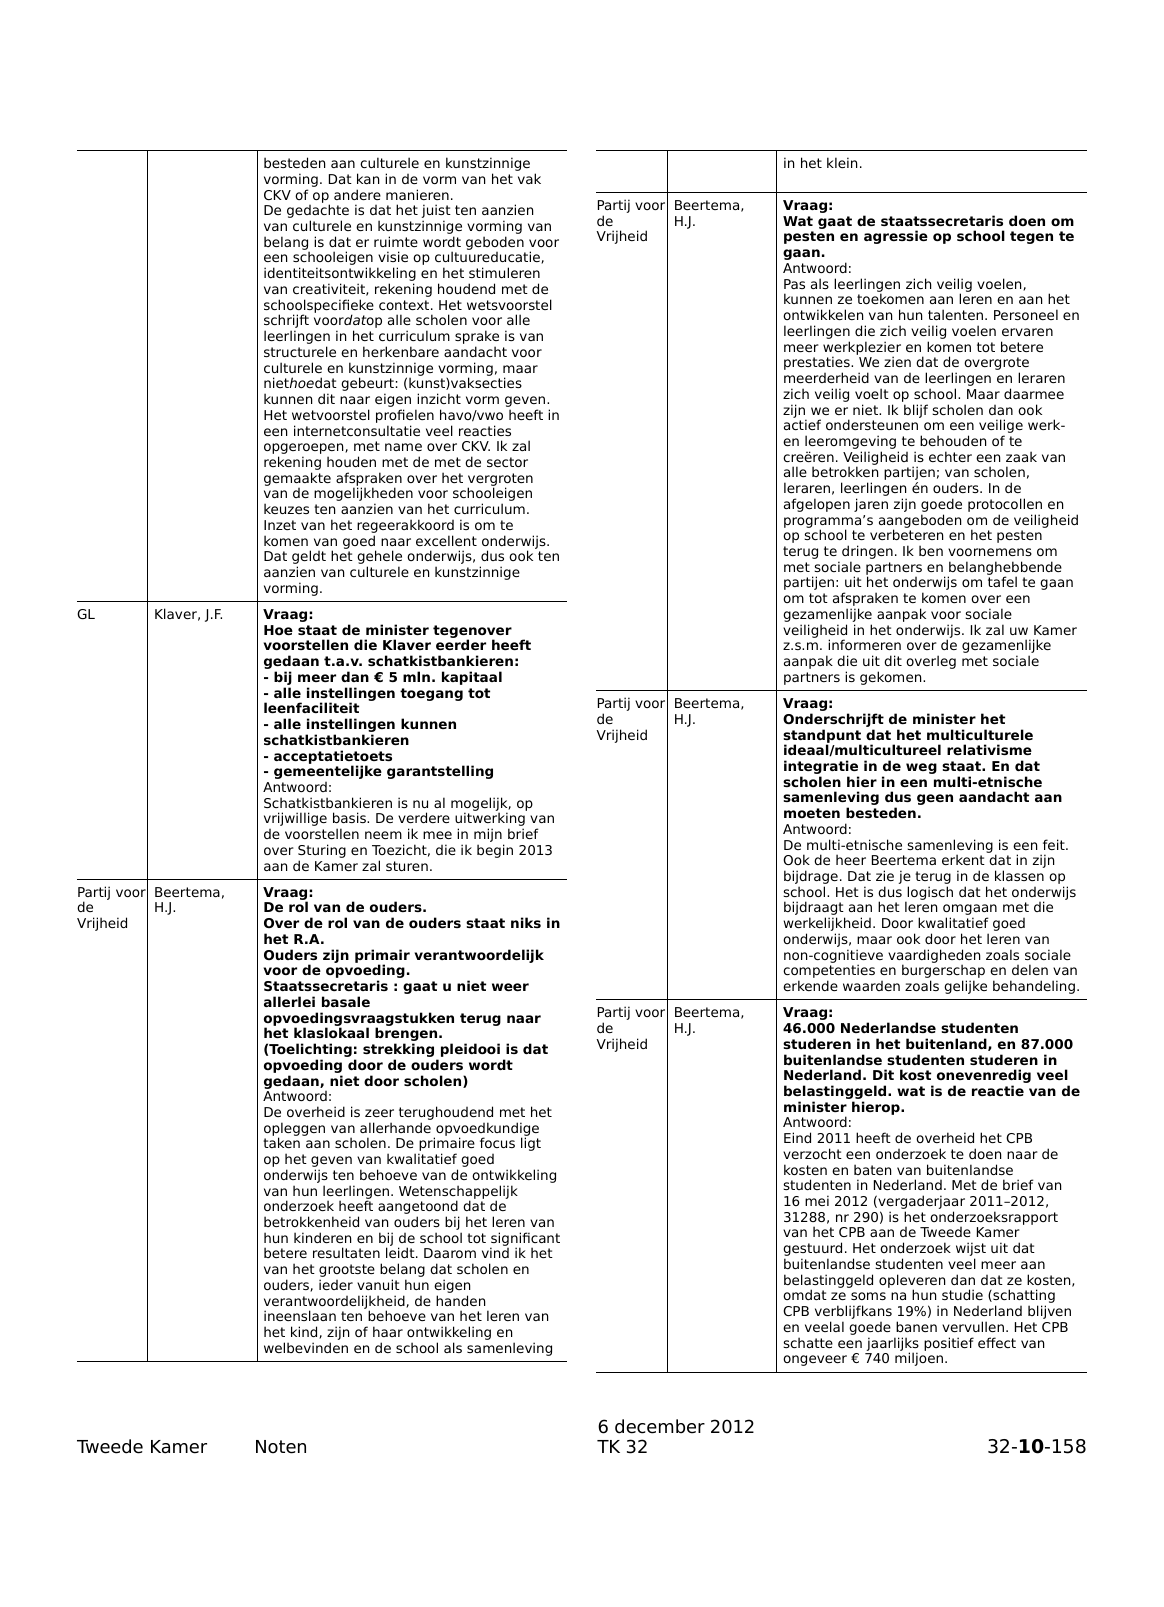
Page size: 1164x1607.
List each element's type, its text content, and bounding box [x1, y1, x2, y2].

table_cell in het klein. [777, 151, 1087, 192]
table_cell [596, 151, 667, 192]
table_cell Vraag: Wat gaat de staatssecretaris doen om pesten en agressie op school tegen te gaan. Antwoord: Pas als leerlingen zich veilig voelen, kunnen ze toekomen aan leren en aan het ontwikkelen van hun talenten. Personeel en leerlingen die zich veilig voelen ervaren meer werkplezier en komen tot betere prestaties. We zien dat de overgrote meerderheid van de leerlingen en leraren zich veilig voelt op school. Maar daarmee zijn we er niet. Ik blijf scholen dan ook actief ondersteunen om een veilige werk- en leeromgeving te behouden of te creëren. Veiligheid is echter een zaak van alle betrokken partijen; van scholen, leraren, leerlingen én ouders. In de afgelopen jaren zijn goede protocollen en programma’s aangeboden om de veiligheid op school te verbeteren en het pesten terug te dringen. Ik ben voornemens om met sociale partners en belanghebbende partijen: uit het onderwijs om tafel te gaan om tot afspraken te komen over een gezamenlijke aanpak voor sociale veiligheid in het onderwijs. Ik zal uw Kamer z.s.m. informeren over de gezamenlijke aanpak die uit dit overleg met sociale partners is gekomen. [777, 193, 1087, 690]
table_cell Partij voor de Vrijheid [596, 691, 667, 999]
table_cell [148, 151, 257, 601]
table_cell GL [77, 602, 147, 879]
table_cell Partij voor de Vrijheid [596, 1000, 667, 1372]
table_cell Vraag: 46.000 Nederlandse studenten studeren in het buitenland, en 87.000 buitenlandse studenten studeren in Nederland. Dit kost onevenredig veel belastinggeld. wat is de reactie van de minister hierop. Antwoord: Eind 2011 heeft de overheid het CPB verzocht een onderzoek te doen naar de kosten en baten van buitenlandse studenten in Nederland. Met de brief van 16 mei 2012 (vergaderjaar 2011–2012, 31288, nr 290) is het onderzoeksrapport van het CPB aan de Tweede Kamer gestuurd. Het onderzoek wijst uit dat buitenlandse studenten veel meer aan belastinggeld opleveren dan dat ze kosten, omdat ze soms na hun studie (schatting CPB verblijfkans 19%) in Nederland blijven en veelal goede banen vervullen. Het CPB schatte een jaarlijks positief effect van ongeveer € 740 miljoen. [777, 1000, 1087, 1372]
table_cell Beertema, H.J. [668, 691, 776, 999]
table_cell Beertema, H.J. [668, 193, 776, 690]
table_cell besteden aan culturele en kunstzinnige vorming. Dat kan in de vorm van het vak CKV of op andere manieren. De gedachte is dat het juist ten aanzien van culturele en kunstzinnige vorming van belang is dat er ruimte wordt geboden voor een schooleigen visie op cultuureducatie, identiteitsontwikkeling en het stimuleren van creativiteit, rekening houdend met de schoolspecifieke context. Het wetsvoorstel schrijft voordatop alle scholen voor alle leerlingen in het curriculum sprake is van structurele en herkenbare aandacht voor culturele en kunstzinnige vorming, maar niethoedat gebeurt: (kunst)vaksecties kunnen dit naar eigen inzicht vorm geven. Het wetvoorstel profielen havo/vwo heeft in een internetconsultatie veel reacties opgeroepen, met name over CKV. Ik zal rekening houden met de met de sector gemaakte afspraken over het vergroten van de mogelijkheden voor schooleigen keuzes ten aanzien van het curriculum. Inzet van het regeerakkoord is om te komen van goed naar excellent onderwijs. Dat geldt het gehele onderwijs, dus ook ten aanzien van culturele en kunstzinnige vorming. [258, 151, 567, 601]
table_cell [668, 151, 776, 192]
table_cell Beertema, H.J. [668, 1000, 776, 1372]
table_cell Vraag: De rol van de ouders. Over de rol van de ouders staat niks in het R.A. Ouders zijn primair verantwoordelijk voor de opvoeding. Staatssecretaris : gaat u niet weer allerlei basale opvoedingsvraagstukken terug naar het klaslokaal brengen. (Toelichting: strekking pleidooi is dat opvoeding door de ouders wordt gedaan, niet door scholen) Antwoord: De overheid is zeer terughoudend met het opleggen van allerhande opvoedkundige taken aan scholen. De primaire focus ligt op het geven van kwalitatief goed onderwijs ten behoeve van de ontwikkeling van hun leerlingen. Wetenschappelijk onderzoek heeft aangetoond dat de betrokkenheid van ouders bij het leren van hun kinderen en bij de school tot significant betere resultaten leidt. Daarom vind ik het van het grootste belang dat scholen en ouders, ieder vanuit hun eigen verantwoordelijkheid, de handen ineenslaan ten behoeve van het leren van het kind, zijn of haar ontwikkeling en welbevinden en de school als samenleving [258, 880, 567, 1361]
table_cell Klaver, J.F. [148, 602, 257, 879]
table_cell [77, 151, 147, 601]
table_cell Partij voor de Vrijheid [596, 193, 667, 690]
table_cell Vraag: Hoe staat de minister tegenover voorstellen die Klaver eerder heeft gedaan t.a.v. schatkistbankieren: - bij meer dan € 5 mln. kapitaal - alle instellingen toegang tot leenfaciliteit - alle instellingen kunnen schatkistbankieren - acceptatietoets - gemeentelijke garantstelling Antwoord: Schatkistbankieren is nu al mogelijk, op vrijwillige basis. De verdere uitwerking van de voorstellen neem ik mee in mijn brief over Sturing en Toezicht, die ik begin 2013 aan de Kamer zal sturen. [258, 602, 567, 879]
table_cell Beertema, H.J. [148, 880, 257, 1361]
table_cell Vraag: Onderschrijft de minister het standpunt dat het multiculturele ideaal/multicultureel relativisme integratie in de weg staat. En dat scholen hier in een multi-etnische samenleving dus geen aandacht aan moeten besteden. Antwoord: De multi-etnische samenleving is een feit. Ook de heer Beertema erkent dat in zijn bijdrage. Dat zie je terug in de klassen op school. Het is dus logisch dat het onderwijs bijdraagt aan het leren omgaan met die werkelijkheid. Door kwalitatief goed onderwijs, maar ook door het leren van non-cognitieve vaardigheden zoals sociale competenties en burgerschap en delen van erkende waarden zoals gelijke behandeling. [777, 691, 1087, 999]
table_cell Partij voor de Vrijheid [77, 880, 147, 1361]
